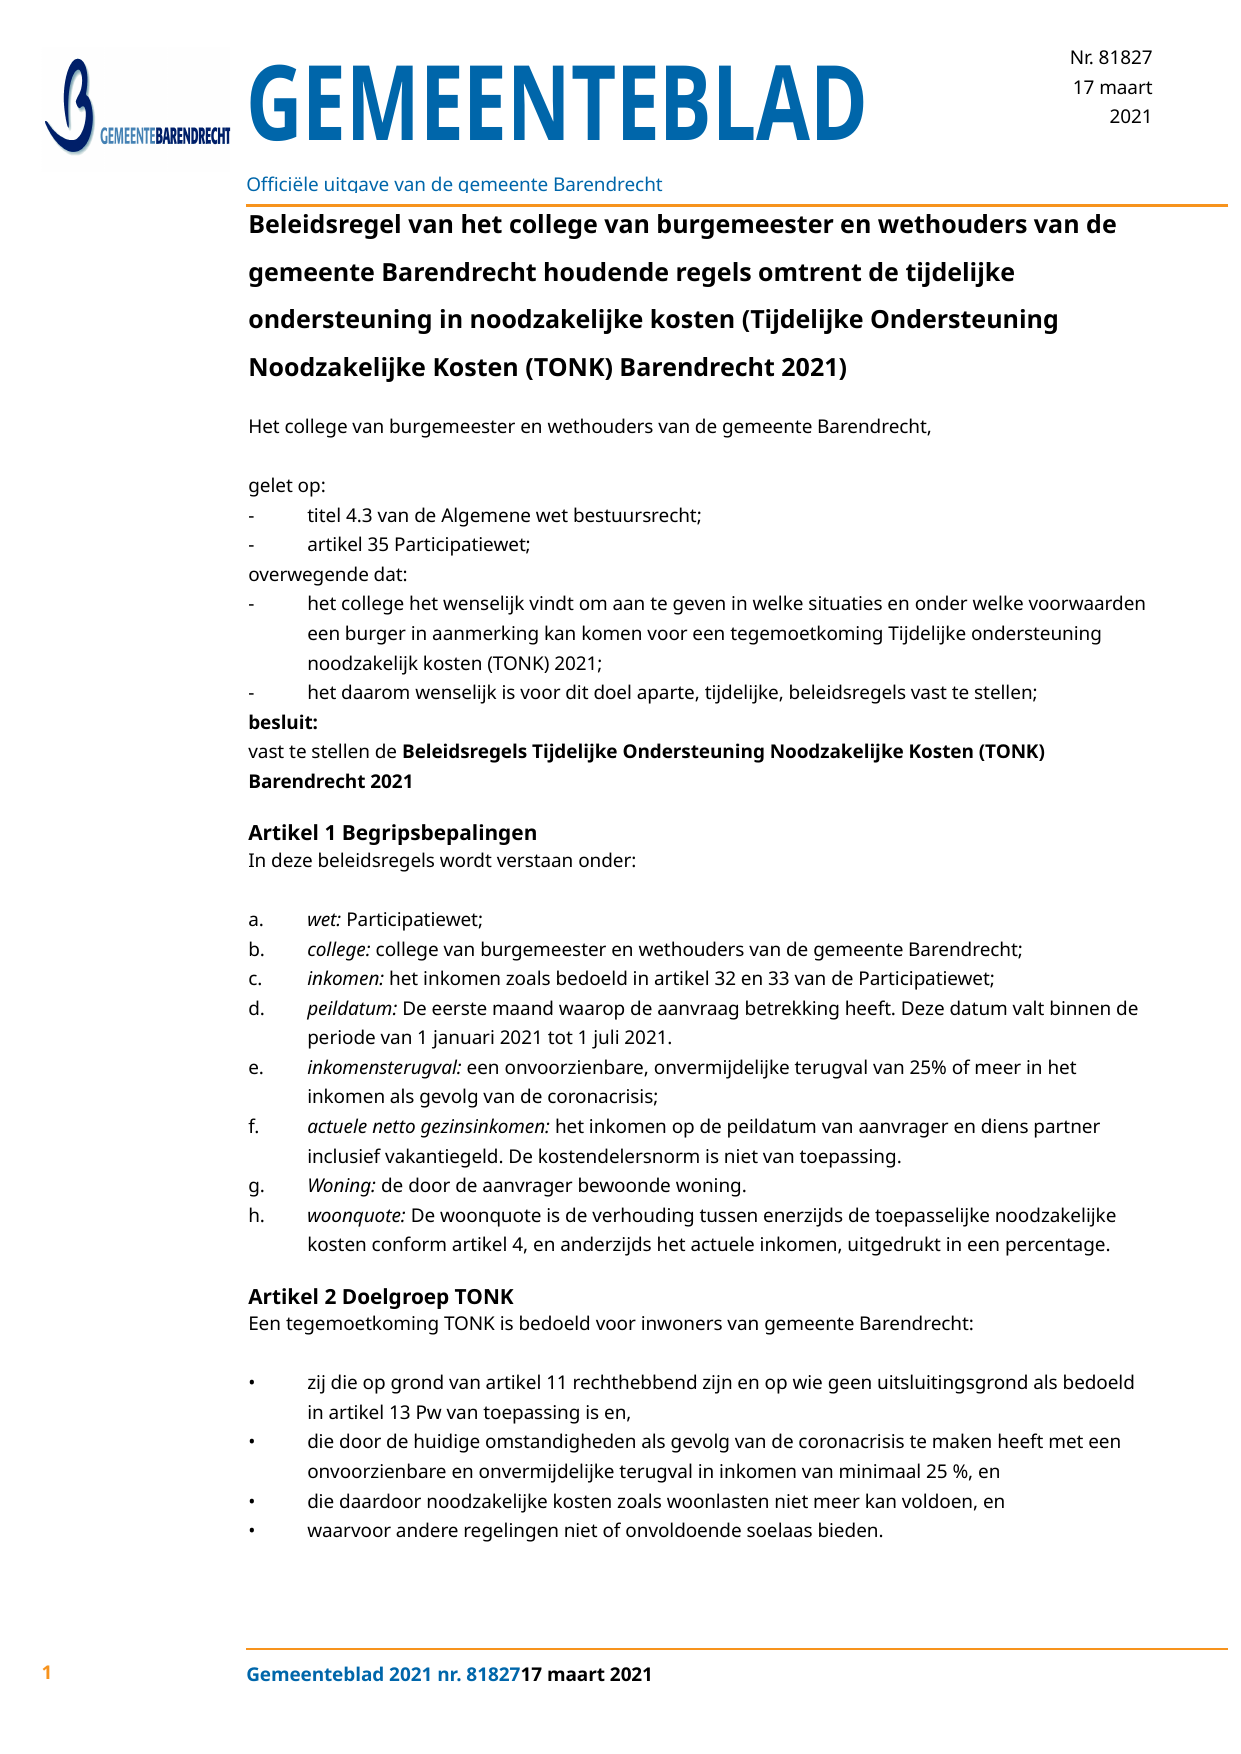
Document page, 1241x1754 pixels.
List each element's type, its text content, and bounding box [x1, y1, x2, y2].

list Woning: de door de aanvrager bewoonde woning. [248, 1172, 1152, 1198]
text Beleidsregel van het college van burgemeester en wethouders van de gemeente Barendrecht houdende regels omtrent de tijdelijke ondersteuning in noodzakelijke kosten (Tijdelijke Ondersteuning Noodzakelijke Kosten (TONK) Barendrecht 2021) [248, 207, 1152, 384]
list peildatum: De eerste maand waarop de aanvraag betrekking heeft. Deze datum valt binnen de periode van 1 januari 2021 tot 1 juli 2021. [248, 995, 1152, 1050]
text In deze beleidsregels wordt verstaan onder: [248, 847, 1152, 873]
text overwegende dat: [248, 561, 1152, 587]
text vast te stellen de Beleidsregels Tijdelijke Ondersteuning Noodzakelijke Kosten (TONK) Barendrecht 2021 [248, 738, 1152, 794]
list waarvoor andere regelingen niet of onvoldoende soelaas bieden. [248, 1517, 1152, 1543]
list het college het wenselijk vindt om aan te geven in welke situaties en onder welke voorwaarden een burger in aanmerking kan komen voor een tegemoetkoming Tijdelijke ondersteuning noodzakelijk kosten (TONK) 2021; [248, 591, 1152, 676]
picture [41, 47, 231, 172]
text Het college van burgemeester en wethouders van de gemeente Barendrecht, [248, 413, 1152, 439]
text Artikel 2 Doelgroep TONK [248, 1282, 1152, 1310]
list die daardoor noodzakelijke kosten zoals woonlasten niet meer kan voldoen, en [248, 1488, 1152, 1514]
list wet: Participatiewet; [248, 906, 1152, 932]
list zij die op grond van artikel 11 rechthebbend zijn en op wie geen uitsluitingsgrond als bedoeld in artikel 13 Pw van toepassing is en, [248, 1369, 1152, 1425]
list titel 4.3 van de Algemene wet bestuursrecht; [248, 502, 1152, 528]
list inkomensterugval: een onvoorzienbare, onvermijdelijke terugval van 25% of meer in het inkomen als gevolg van de coronacrisis; [248, 1054, 1152, 1109]
list die door de huidige omstandigheden als gevolg van de coronacrisis te maken heeft met een onvoorzienbare en onvermijdelijke terugval in inkomen van minimaal 25 %, en [248, 1429, 1152, 1484]
text besluit: [248, 709, 1152, 735]
list woonquote: De woonquote is de verhouding tussen enerzijds de toepasselijke noodzakelijke kosten conform artikel 4, en anderzijds het actuele inkomen, uitgedrukt in een percentage. [248, 1202, 1152, 1257]
list het daarom wenselijk is voor dit doel aparte, tijdelijke, beleidsregels vast te stellen; [248, 679, 1152, 705]
text Artikel 1 Begripsbepalingen [248, 818, 1152, 847]
list inkomen: het inkomen zoals bedoeld in artikel 32 en 33 van de Participatiewet; [248, 965, 1152, 991]
text Een tegemoetkoming TONK is bedoeld voor inwoners van gemeente Barendrecht: [248, 1310, 1152, 1336]
text gelet op: [248, 472, 1152, 498]
list artikel 35 Participatiewet; [248, 531, 1152, 557]
list actuele netto gezinsinkomen: het inkomen op de peildatum van aanvrager en diens partner inclusief vakantiegeld. De kostendelersnorm is niet van toepassing. [248, 1113, 1152, 1168]
list college: college van burgemeester en wethouders van de gemeente Barendrecht; [248, 936, 1152, 961]
